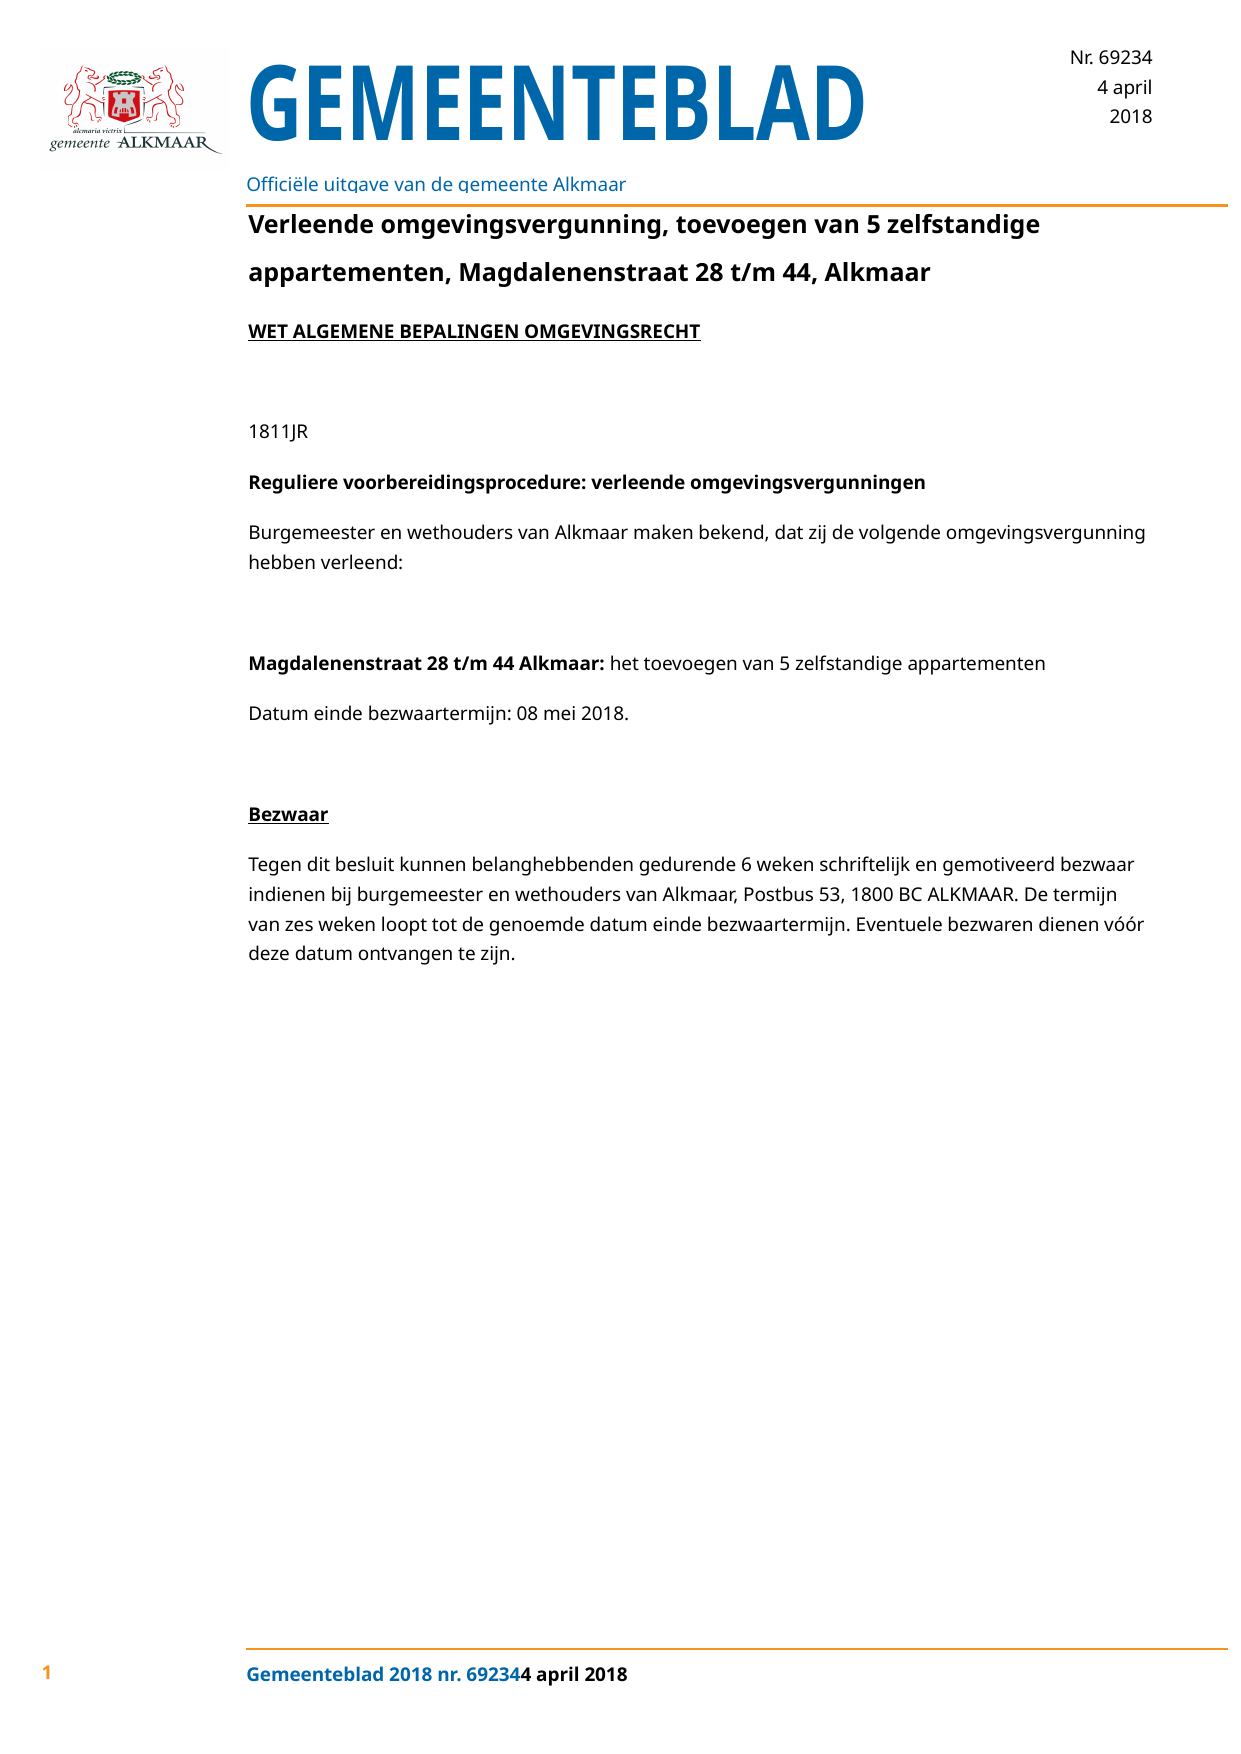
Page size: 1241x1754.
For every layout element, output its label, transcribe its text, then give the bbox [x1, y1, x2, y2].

picture [41, 47, 231, 172]
text Bezwaar [248, 801, 1152, 827]
text 1811JR [248, 419, 1152, 444]
text Verleende omgevingsvergunning, toevoegen van 5 zelfstandige appartementen, Magdalenenstraat 28 t/m 44, Alkmaar [248, 207, 1152, 288]
text Datum einde bezwaartermijn: 08 mei 2018. [248, 700, 1152, 726]
text Reguliere voorbereidingsprocedure: verleende omgevingsvergunningen [248, 469, 1152, 495]
text WET ALGEMENE BEPALINGEN OMGEVINGSRECHT [248, 318, 1152, 344]
text Tegen dit besluit kunnen belanghebbenden gedurende 6 weken schriftelijk en gemotiveerd bezwaar indienen bij burgemeester en wethouders van Alkmaar, Postbus 53, 1800 BC ALKMAAR. De termijn van zes weken loopt tot de genoemde datum einde bezwaartermijn. Eventuele bezwaren dienen vóór deze datum ontvangen te zijn. [248, 852, 1152, 966]
text Magdalenenstraat 28 t/m 44 Alkmaar: het toevoegen van 5 zelfstandige appartementen [248, 650, 1152, 676]
text Burgemeester en wethouders van Alkmaar maken bekend, dat zij de volgende omgevingsvergunning hebben verleend: [248, 519, 1152, 575]
